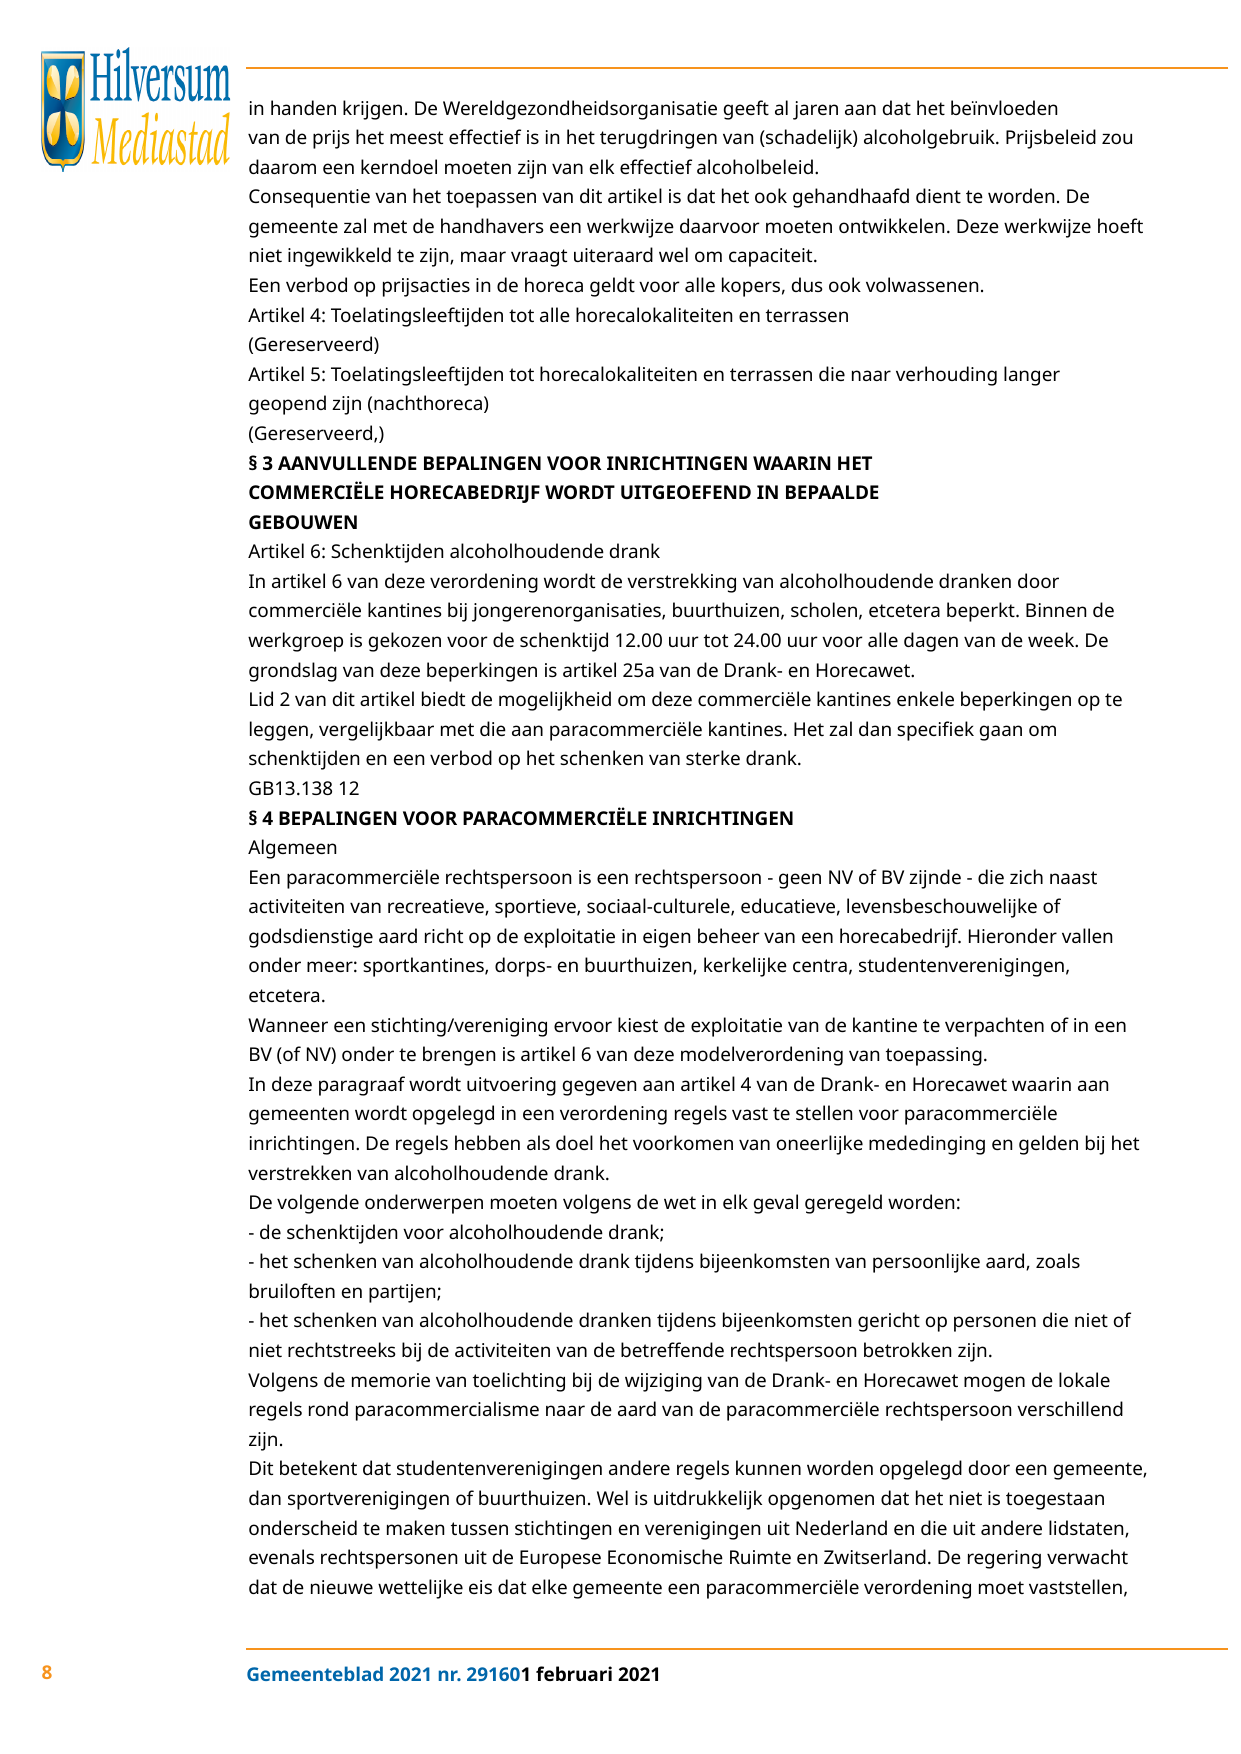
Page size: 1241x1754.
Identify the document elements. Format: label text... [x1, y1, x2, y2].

text Artikel 4: Toelatingsleeftijden tot alle horecalokaliteiten en terrassen [248, 302, 1152, 328]
text In artikel 6 van deze verordening wordt de verstrekking van alcoholhoudende dranken door [248, 568, 1152, 594]
text gemeenten wordt opgelegd in een verordening regels vast te stellen voor paracommerciële [248, 1101, 1152, 1126]
text dan sportverenigingen of buurthuizen. Wel is uitdrukkelijk opgenomen dat het niet is toegestaan [248, 1485, 1152, 1511]
text In deze paragraaf wordt uitvoering gegeven aan artikel 4 van de Drank- en Horecawet waarin aan [248, 1071, 1152, 1097]
text - de schenktijden voor alcoholhoudende drank; [248, 1219, 1152, 1245]
text Consequentie van het toepassen van dit artikel is dat het ook gehandhaafd dient te worden. De [248, 183, 1152, 209]
text daarom een kerndoel moeten zijn van elk effectief alcoholbeleid. [248, 154, 1152, 180]
text evenals rechtspersonen uit de Europese Economische Ruimte en Zwitserland. De regering verwacht [248, 1544, 1152, 1570]
text godsdienstige aard richt op de exploitatie in eigen beheer van een horecabedrijf. Hieronder vallen [248, 923, 1152, 949]
text van de prijs het meest effectief is in het terugdringen van (schadelijk) alcoholgebruik. Prijsbeleid zou [248, 124, 1152, 150]
text COMMERCIËLE HORECABEDRIJF WORDT UITGEOEFEND IN BEPAALDE [248, 479, 1152, 505]
text grondslag van deze beperkingen is artikel 25a van de Drank- en Horecawet. [248, 657, 1152, 683]
text Algemeen [248, 834, 1152, 860]
text niet ingewikkeld te zijn, maar vraagt uiteraard wel om capaciteit. [248, 243, 1152, 268]
text werkgroep is gekozen voor de schenktijd 12.00 uur tot 24.00 uur voor alle dagen van de week. De [248, 627, 1152, 653]
text gemeente zal met de handhavers een werkwijze daarvoor moeten ontwikkelen. Deze werkwijze hoeft [248, 213, 1152, 239]
text in handen krijgen. De Wereldgezondheidsorganisatie geeft al jaren aan dat het beïnvloeden [248, 95, 1152, 121]
text Een paracommerciële rechtspersoon is een rechtspersoon - geen NV of BV zijnde - die zich naast [248, 864, 1152, 890]
text Volgens de memorie van toelichting bij de wijziging van de Drank- en Horecawet mogen de lokale [248, 1367, 1152, 1393]
text geopend zijn (nachthoreca) [248, 391, 1152, 416]
text Wanneer een stichting/vereniging ervoor kiest de exploitatie van de kantine te verpachten of in een [248, 1012, 1152, 1038]
text onder meer: sportkantines, dorps- en buurthuizen, kerkelijke centra, studentenverenigingen, etcetera. [248, 953, 1152, 1008]
text Artikel 6: Schenktijden alcoholhoudende drank [248, 538, 1152, 564]
text De volgende onderwerpen moeten volgens de wet in elk geval geregeld worden: [248, 1189, 1152, 1215]
picture [41, 47, 231, 172]
text onderscheid te maken tussen stichtingen en verenigingen uit Nederland en die uit andere lidstaten, [248, 1515, 1152, 1541]
text BV (of NV) onder te brengen is artikel 6 van deze modelverordening van toepassing. [248, 1041, 1152, 1067]
text (Gereserveerd) [248, 331, 1152, 357]
text leggen, vergelijkbaar met die aan paracommerciële kantines. Het zal dan specifiek gaan om [248, 716, 1152, 742]
text GEBOUWEN [248, 509, 1152, 535]
text inrichtingen. De regels hebben als doel het voorkomen van oneerlijke mededinging en gelden bij het [248, 1130, 1152, 1156]
text (Gereserveerd,) [248, 420, 1152, 446]
text - het schenken van alcoholhoudende drank tijdens bijeenkomsten van persoonlijke aard, zoals [248, 1248, 1152, 1274]
text regels rond paracommercialisme naar de aard van de paracommerciële rechtspersoon verschillend zijn. [248, 1396, 1152, 1452]
text Een verbod op prijsacties in de horeca geldt voor alle kopers, dus ook volwassenen. [248, 272, 1152, 298]
text commerciële kantines bij jongerenorganisaties, buurthuizen, scholen, etcetera beperkt. Binnen de [248, 598, 1152, 623]
text § 3 AANVULLENDE BEPALINGEN VOOR INRICHTINGEN WAARIN HET [248, 450, 1152, 476]
text verstrekken van alcoholhoudende drank. [248, 1160, 1152, 1186]
text Dit betekent dat studentenverenigingen andere regels kunnen worden opgelegd door een gemeente, [248, 1456, 1152, 1481]
text activiteiten van recreatieve, sportieve, sociaal-culturele, educatieve, levensbeschouwelijke of [248, 893, 1152, 919]
text § 4 BEPALINGEN VOOR PARACOMMERCIËLE INRICHTINGEN [248, 805, 1152, 831]
text Lid 2 van dit artikel biedt de mogelijkheid om deze commerciële kantines enkele beperkingen op te [248, 686, 1152, 712]
text GB13.138 12 [248, 775, 1152, 801]
text dat de nieuwe wettelijke eis dat elke gemeente een paracommerciële verordening moet vaststellen, [248, 1574, 1152, 1600]
text schenktijden en een verbod op het schenken van sterke drank. [248, 746, 1152, 771]
text Artikel 5: Toelatingsleeftijden tot horecalokaliteiten en terrassen die naar verhouding langer [248, 361, 1152, 387]
text bruiloften en partijen; [248, 1278, 1152, 1304]
text niet rechtstreeks bij de activiteiten van de betreffende rechtspersoon betrokken zijn. [248, 1337, 1152, 1363]
text - het schenken van alcoholhoudende dranken tijdens bijeenkomsten gericht op personen die niet of [248, 1308, 1152, 1333]
